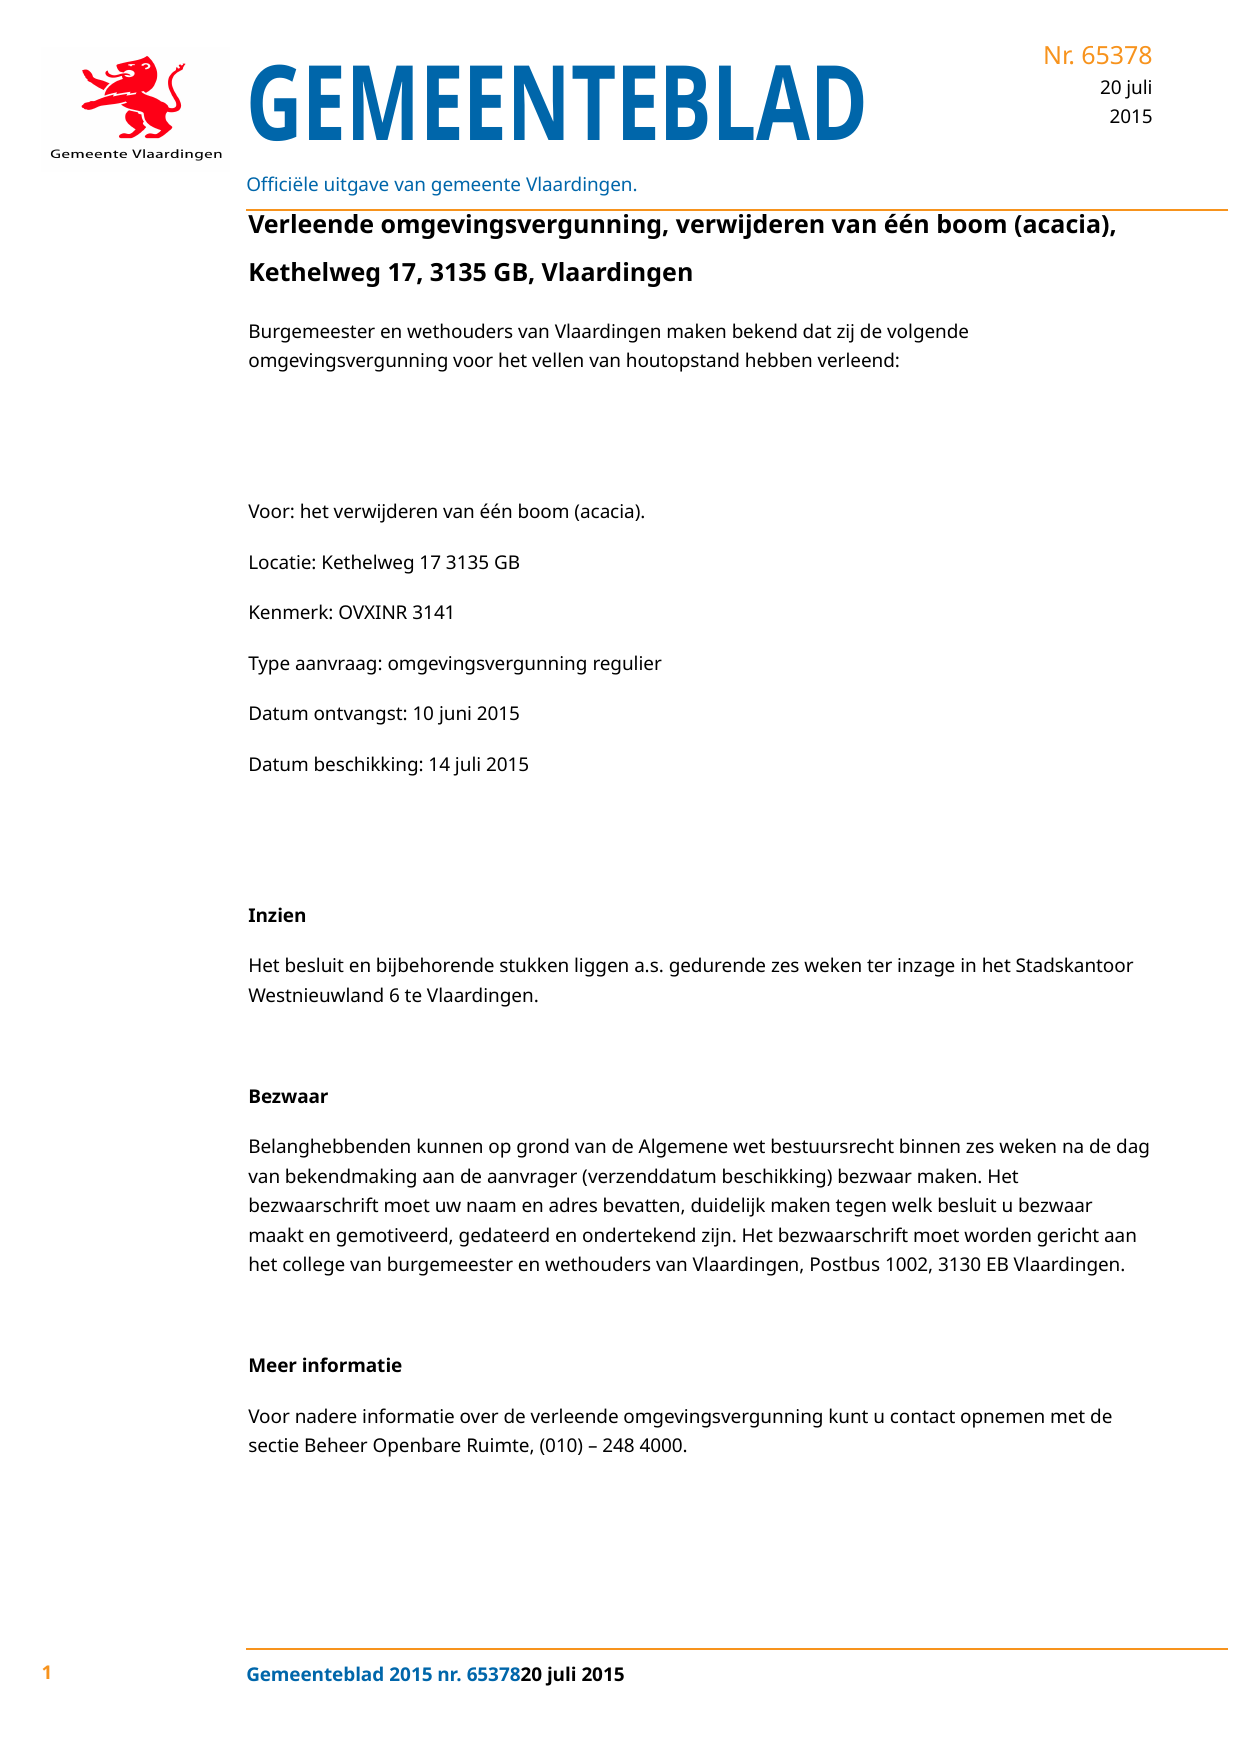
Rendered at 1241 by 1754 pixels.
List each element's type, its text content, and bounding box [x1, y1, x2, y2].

text Type aanvraag: omgevingsvergunning regulier [248, 650, 1152, 676]
text Locatie: Kethelweg 17 3135 GB [248, 549, 1152, 575]
text Datum ontvangst: 10 juni 2015 [248, 700, 1152, 726]
text Datum beschikking: 14 juli 2015 [248, 751, 1152, 777]
picture [41, 47, 231, 172]
text Inzien [248, 902, 1152, 928]
text Voor: het verwijderen van één boom (acacia). [248, 499, 1152, 524]
text Meer informatie [248, 1352, 1152, 1378]
text Verleende omgevingsvergunning, verwijderen van één boom (acacia), Kethelweg 17, 3135 GB, Vlaardingen [248, 211, 1152, 288]
text Burgemeester en wethouders van Vlaardingen maken bekend dat zij de volgende omgevingsvergunning voor het vellen van houtopstand hebben verleend: [248, 318, 1152, 373]
text Voor nadere informatie over de verleende omgevingsvergunning kunt u contact opnemen met de sectie Beheer Openbare Ruimte, (010) – 248 4000. [248, 1403, 1152, 1458]
text Belanghebbenden kunnen op grond van de Algemene wet bestuursrecht binnen zes weken na de dag van bekendmaking aan de aanvrager (verzenddatum beschikking) bezwaar maken. Het bezwaarschrift moet uw naam en adres bevatten, duidelijk maken tegen welk besluit u bezwaar maakt en gemotiveerd, gedateerd en ondertekend zijn. Het bezwaarschrift moet worden gericht aan het college van burgemeester en wethouders van Vlaardingen, Postbus 1002, 3130 EB Vlaardingen. [248, 1133, 1152, 1277]
text Bezwaar [248, 1083, 1152, 1109]
text Kenmerk: OVXINR 3141 [248, 599, 1152, 625]
text Het besluit en bijbehorende stukken liggen a.s. gedurende zes weken ter inzage in het Stadskantoor Westnieuwland 6 te Vlaardingen. [248, 952, 1152, 1008]
